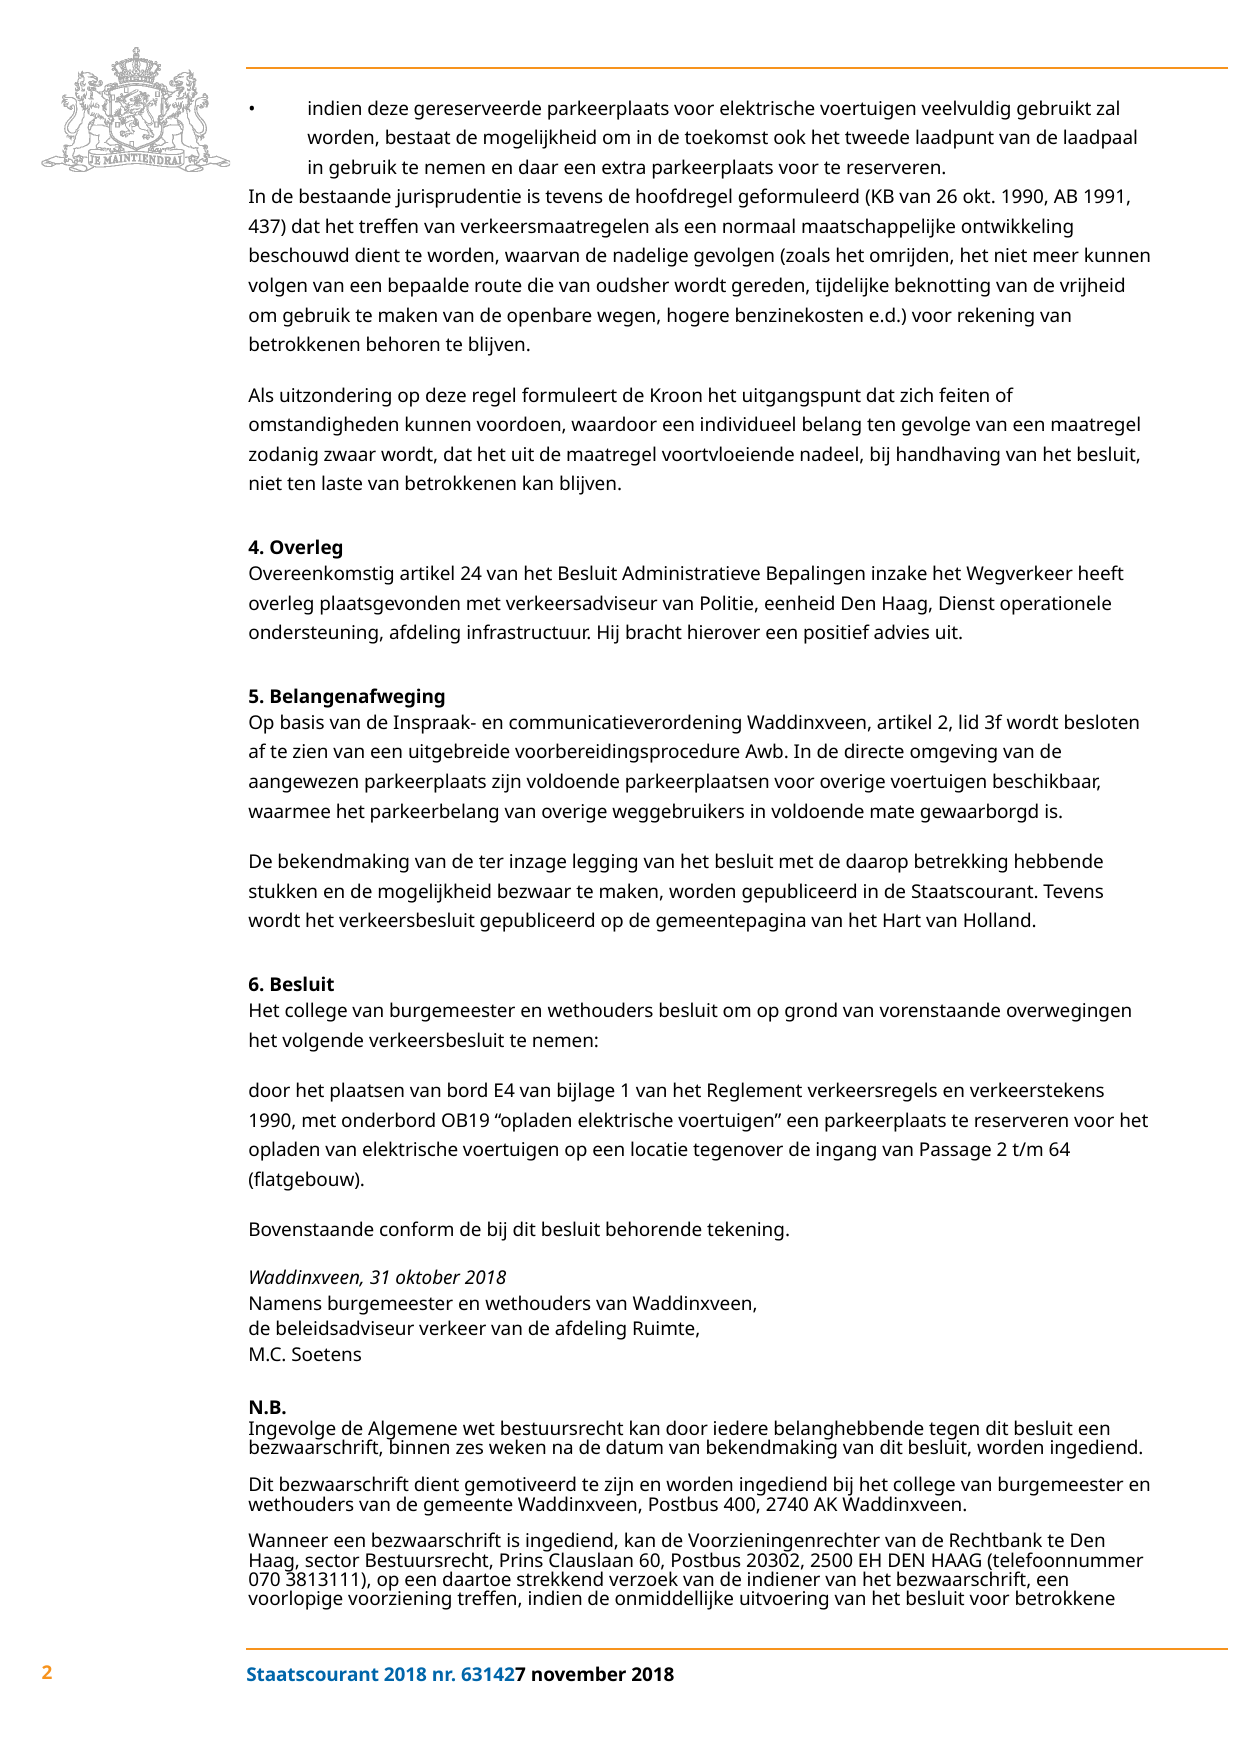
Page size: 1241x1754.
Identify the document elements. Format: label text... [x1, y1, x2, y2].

text In de bestaande jurisprudentie is tevens de hoofdregel geformuleerd (KB van 26 okt. 1990, AB 1991, 437) dat het treffen van verkeersmaatregelen als een normaal maatschappelijke ontwikkeling beschouwd dient te worden, waarvan de nadelige gevolgen (zoals het omrijden, het niet meer kunnen volgen van een bepaalde route die van oudsher wordt gereden, tijdelijke beknotting van de vrijheid om gebruik te maken van de openbare wegen, hogere benzinekosten e.d.) voor rekening van betrokkenen behoren te blijven. [248, 183, 1152, 357]
text Als uitzondering op deze regel formuleert de Kroon het uitgangspunt dat zich feiten of omstandigheden kunnen voordoen, waardoor een individueel belang ten gevolge van een maatregel zodanig zwaar wordt, dat het uit de maatregel voortvloeiende nadeel, bij handhaving van het besluit, niet ten laste van betrokkenen kan blijven. [248, 382, 1152, 496]
text Namens burgemeester en wethouders van Waddinxveen, [248, 1290, 1152, 1316]
text Op basis van de Inspraak- en communicatieverordening Waddinxveen, artikel 2, lid 3f wordt besloten af te zien van een uitgebreide voorbereidingsprocedure Awb. In de directe omgeving van de aangewezen parkeerplaats zijn voldoende parkeerplaatsen voor overige voertuigen beschikbaar, waarmee het parkeerbelang van overige weggebruikers in voldoende mate gewaarborgd is. [248, 709, 1152, 824]
text Overeenkomstig artikel 24 van het Besluit Administratieve Bepalingen inzake het Wegverkeer heeft overleg plaatsgevonden met verkeersadviseur van Politie, eenheid Den Haag, Dienst operationele ondersteuning, afdeling infrastructuur. Hij bracht hierover een positief advies uit. [248, 560, 1152, 645]
text 5. Belangenafweging [248, 683, 1152, 709]
text De bekendmaking van de ter inzage legging van het besluit met de daarop betrekking hebbende stukken en de mogelijkheid bezwaar te maken, worden gepubliceerd in de Staatscourant. Tevens wordt het verkeersbesluit gepubliceerd op de gemeentepagina van het Hart van Holland. [248, 848, 1152, 933]
text Ingevolge de Algemene wet bestuursrecht kan door iedere belanghebbende tegen dit besluit een bezwaarschrift, binnen zes weken na de datum van bekendmaking van dit besluit, worden ingediend. [248, 1420, 1152, 1458]
text 6. Besluit [248, 971, 1152, 997]
text Dit bezwaarschrift dient gemotiveerd te zijn en worden ingediend bij het college van burgemeester en wethouders van de gemeente Waddinxveen, Postbus 400, 2740 AK Waddinxveen. [248, 1476, 1152, 1515]
text Bovenstaande conform de bij dit besluit behorende tekening. [248, 1216, 1152, 1242]
picture [41, 47, 231, 172]
text M.C. Soetens [248, 1341, 1152, 1367]
text door het plaatsen van bord E4 van bijlage 1 van het Reglement verkeersregels en verkeerstekens 1990, met onderbord OB19 “opladen elektrische voertuigen” een parkeerplaats te reserveren voor het opladen van elektrische voertuigen op een locatie tegenover de ingang van Passage 2 t/m 64 (flatgebouw). [248, 1077, 1152, 1192]
text Het college van burgemeester en wethouders besluit om op grond van vorenstaande overwegingen het volgende verkeersbesluit te nemen: [248, 997, 1152, 1052]
text Waddinxveen, 31 oktober 2018 [248, 1264, 1152, 1290]
text N.B. [248, 1394, 1152, 1420]
list indien deze gereserveerde parkeerplaats voor elektrische voertuigen veelvuldig gebruikt zal worden, bestaat de mogelijkheid om in de toekomst ook het tweede laadpunt van de laadpaal in gebruik te nemen en daar een extra parkeerplaats voor te reserveren. [248, 95, 1152, 180]
text 4. Overleg [248, 534, 1152, 560]
text de beleidsadviseur verkeer van de afdeling Ruimte, [248, 1316, 1152, 1341]
text Wanneer een bezwaarschrift is ingediend, kan de Voorzieningenrechter van de Rechtbank te Den Haag, sector Bestuursrecht, Prins Clauslaan 60, Postbus 20302, 2500 EH DEN HAAG (telefoonnummer 070 3813111), op een daartoe strekkend verzoek van de indiener van het bezwaarschrift, een voorlopige voorziening treffen, indien de onmiddellijke uitvoering van het besluit voor betrokkene [248, 1532, 1152, 1609]
